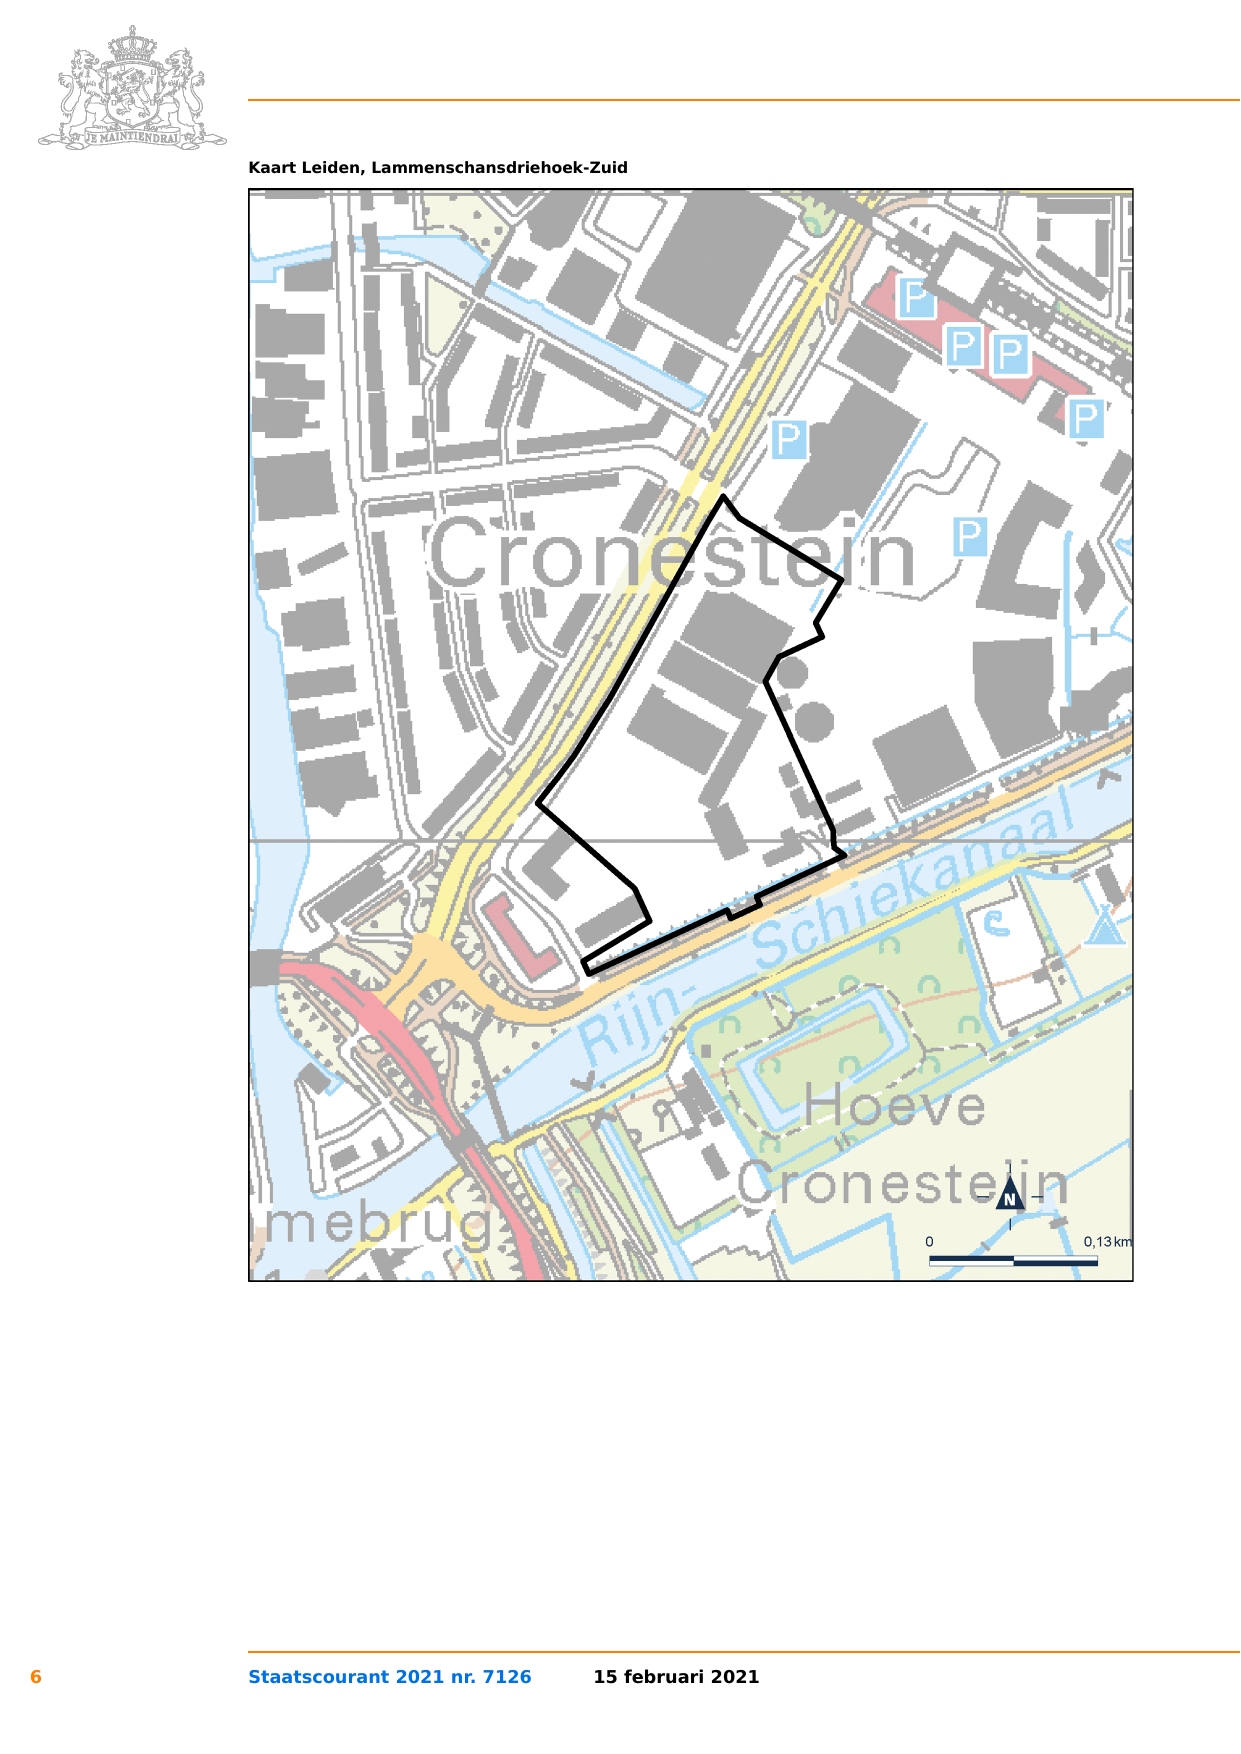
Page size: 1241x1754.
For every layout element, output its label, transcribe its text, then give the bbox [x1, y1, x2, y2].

picture [248, 188, 1134, 1282]
text Kaart Leiden, Lammenschansdriehoek-Zuid [248, 159, 1134, 177]
picture [38, 25, 227, 150]
